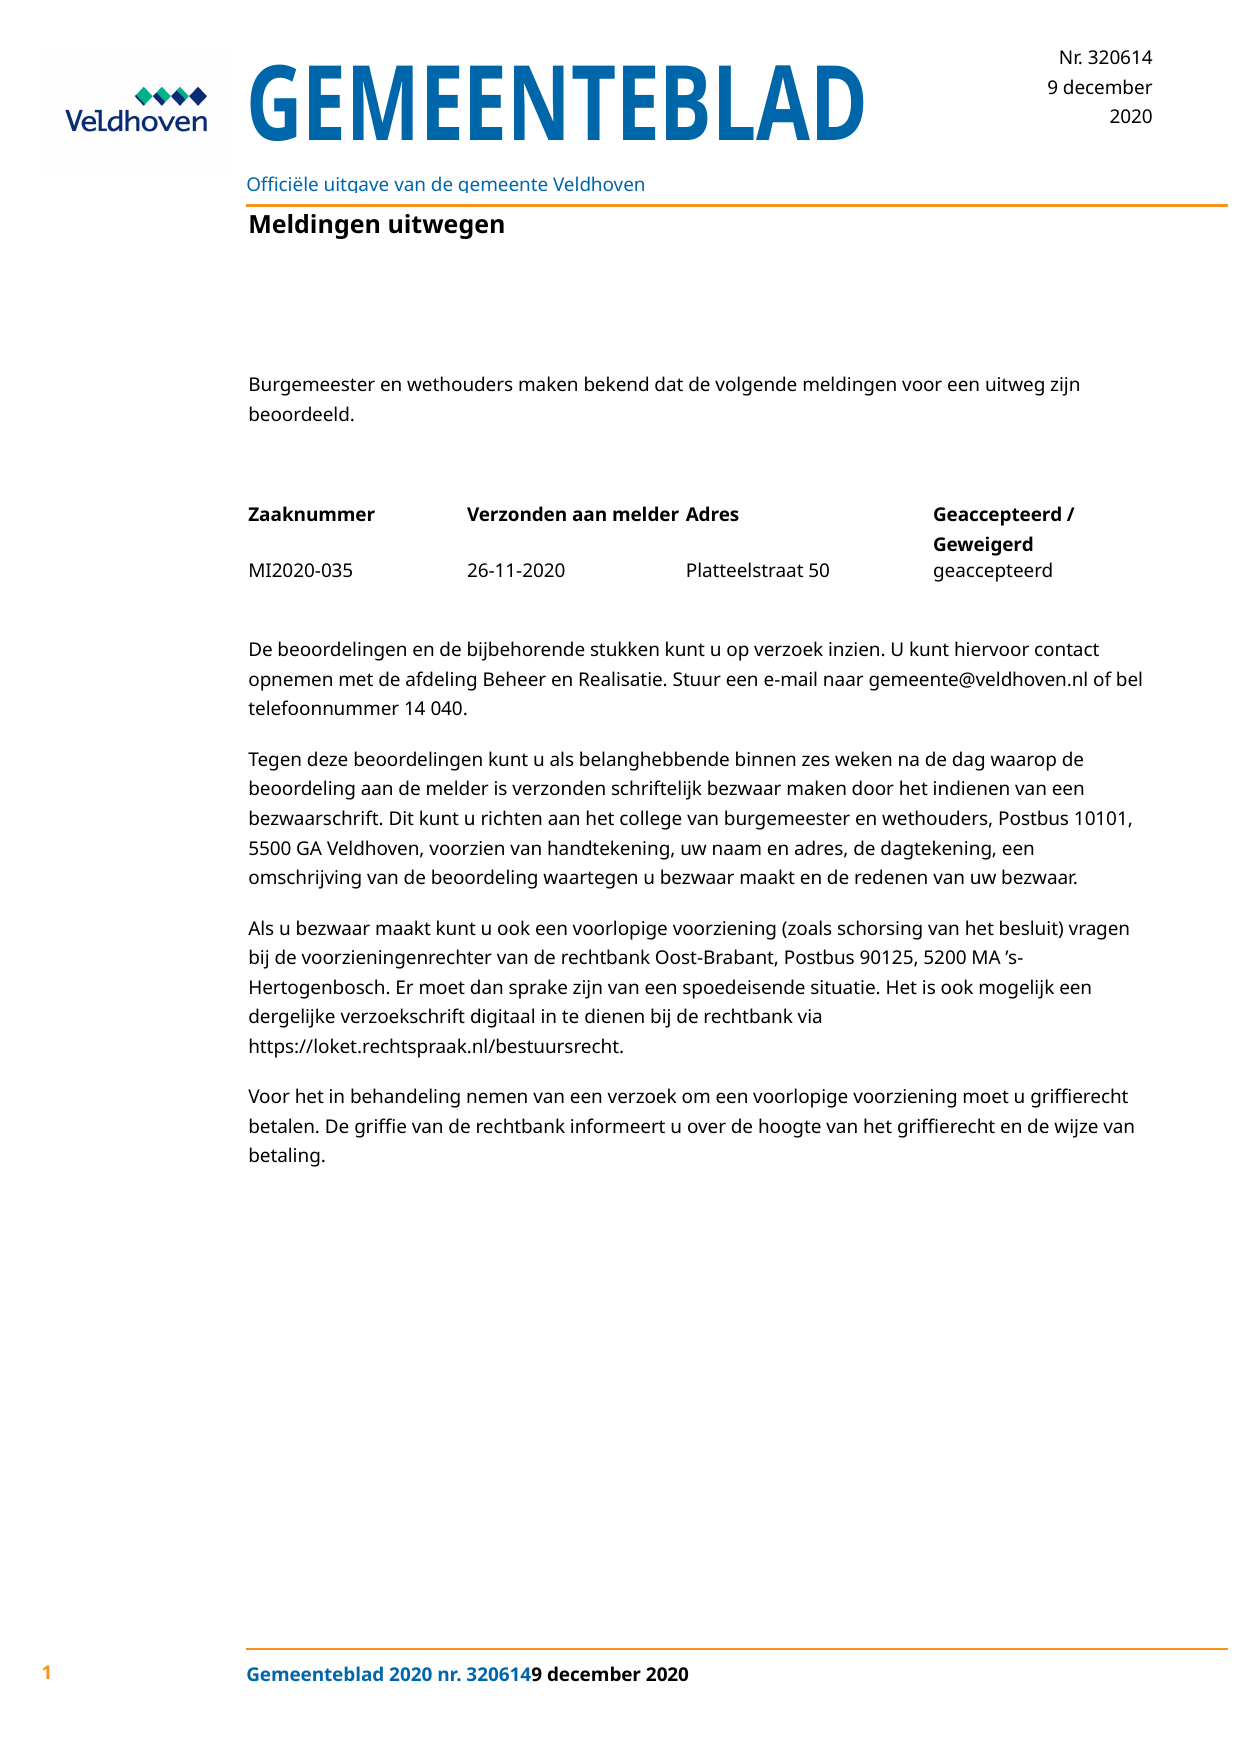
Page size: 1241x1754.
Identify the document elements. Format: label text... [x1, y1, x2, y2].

text Voor het in behandeling nemen van een verzoek om een voorlopige voorziening moet u griffierecht betalen. De griffie van de rechtbank informeert u over de hoogte van het griffierecht en de wijze van betaling. [248, 1083, 1152, 1168]
table_cell geaccepteerd [933, 557, 1152, 583]
text Als u bezwaar maakt kunt u ook een voorlopige voorziening (zoals schorsing van het besluit) vragen bij de voorzieningenrechter van de rechtbank Oost-Brabant, Postbus 90125, 5200 MA ’s-Hertogenbosch. Er moet dan sprake zijn van een spoedeisende situatie. Het is ook mogelijk een dergelijke verzoekschrift digitaal in te dienen bij de rechtbank via https://loket.rechtspraak.nl/bestuursrecht. [248, 915, 1152, 1059]
picture [41, 47, 231, 172]
table_header Verzonden aan melder [467, 502, 686, 557]
table_header Geaccepteerd / Geweigerd [933, 502, 1152, 557]
table_cell Platteelstraat 50 [686, 557, 933, 583]
table_cell 26-11-2020 [467, 557, 686, 583]
table_cell MI2020-035 [248, 557, 467, 583]
table_header Zaaknummer [248, 502, 467, 557]
text De beoordelingen en de bijbehorende stukken kunt u op verzoek inzien. U kunt hiervoor contact opnemen met de afdeling Beheer en Realisatie. Stuur een e-mail naar gemeente@veldhoven.nl of bel telefoonnummer 14 040. [248, 636, 1152, 721]
text Meldingen uitwegen [248, 207, 1152, 241]
text Burgemeester en wethouders maken bekend dat de volgende meldingen voor een uitweg zijn beoordeeld. [248, 371, 1152, 426]
text Tegen deze beoordelingen kunt u als belanghebbende binnen zes weken na de dag waarop de beoordeling aan de melder is verzonden schriftelijk bezwaar maken door het indienen van een bezwaarschrift. Dit kunt u richten aan het college van burgemeester en wethouders, Postbus 10101, 5500 GA Veldhoven, voorzien van handtekening, uw naam en adres, de dagtekening, een omschrijving van de beoordeling waartegen u bezwaar maakt en de redenen van uw bezwaar. [248, 746, 1152, 890]
table_header Adres [686, 502, 933, 557]
